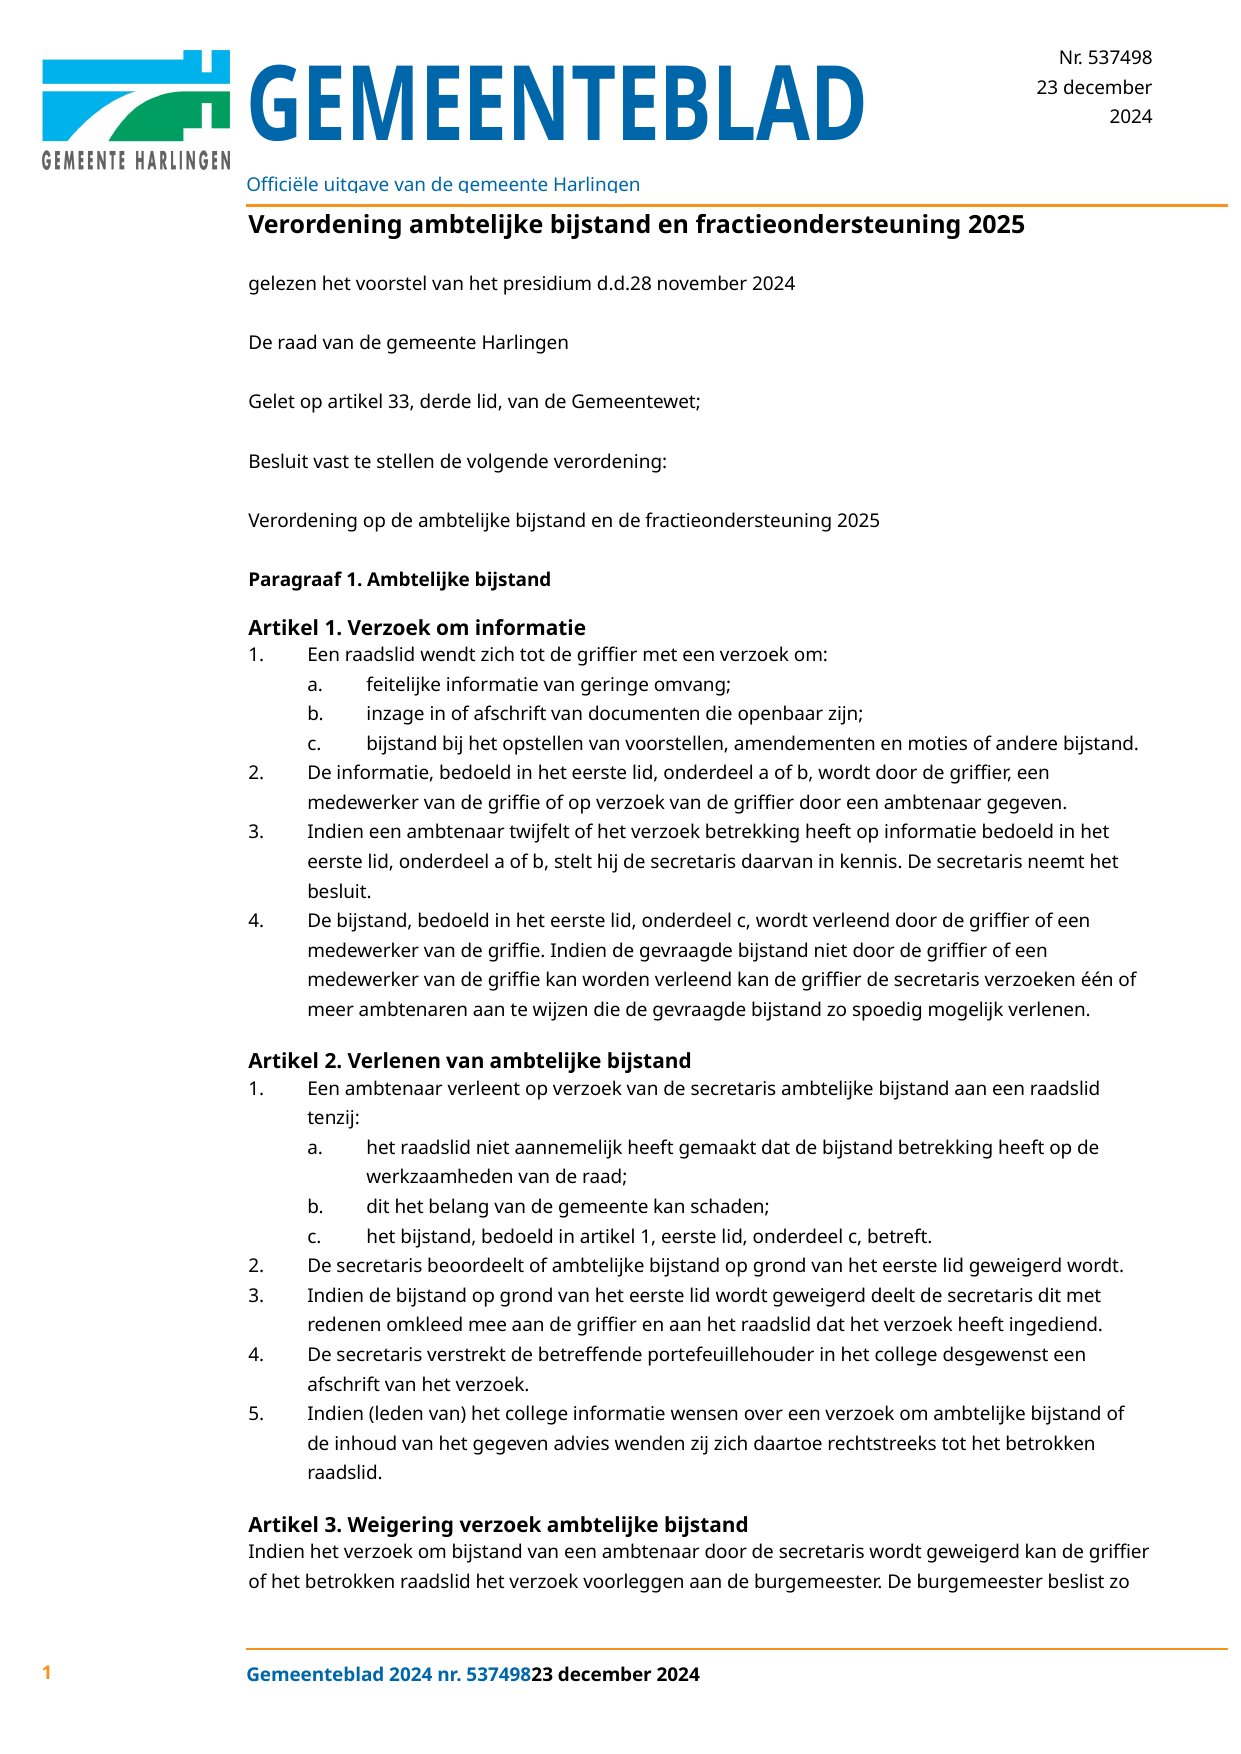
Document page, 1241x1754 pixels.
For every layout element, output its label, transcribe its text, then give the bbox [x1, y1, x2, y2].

picture [41, 47, 231, 172]
text Artikel 2. Verlenen van ambtelijke bijstand [248, 1047, 1152, 1075]
text Gelet op artikel 33, derde lid, van de Gemeentewet; [248, 389, 1152, 414]
list inzage in of afschrift van documenten die openbaar zijn; [307, 700, 1152, 726]
text Indien het verzoek om bijstand van een ambtenaar door de secretaris wordt geweigerd kan de griffier of het betrokken raadslid het verzoek voorleggen aan de burgemeester. De burgemeester beslist zo [248, 1538, 1152, 1594]
list het bijstand, bedoeld in artikel 1, eerste lid, onderdeel c, betreft. [307, 1223, 1152, 1249]
list Indien de bijstand op grond van het eerste lid wordt geweigerd deelt de secretaris dit met redenen omkleed mee aan de griffier en aan het raadslid dat het verzoek heeft ingediend. [248, 1282, 1152, 1337]
text Artikel 1. Verzoek om informatie [248, 613, 1152, 641]
text Paragraaf 1. Ambtelijke bijstand [248, 566, 1152, 592]
text De raad van de gemeente Harlingen [248, 329, 1152, 355]
list De bijstand, bedoeld in het eerste lid, onderdeel c, wordt verleend door de griffier of een medewerker van de griffie. Indien de gevraagde bijstand niet door de griffier of een medewerker van de griffie kan worden verleend kan de griffier de secretaris verzoeken één of meer ambtenaren aan te wijzen die de gevraagde bijstand zo spoedig mogelijk verlenen. [248, 907, 1152, 1022]
list De secretaris beoordeelt of ambtelijke bijstand op grond van het eerste lid geweigerd wordt. [248, 1252, 1152, 1278]
list bijstand bij het opstellen van voorstellen, amendementen en moties of andere bijstand. [307, 730, 1152, 756]
list De secretaris verstrekt de betreffende portefeuillehouder in het college desgewenst een afschrift van het verzoek. [248, 1341, 1152, 1397]
list het raadslid niet aannemelijk heeft gemaakt dat de bijstand betrekking heeft op de werkzaamheden van de raad; [307, 1134, 1152, 1189]
list Indien een ambtenaar twijfelt of het verzoek betrekking heeft op informatie bedoeld in het eerste lid, onderdeel a of b, stelt hij de secretaris daarvan in kennis. De secretaris neemt het besluit. [248, 819, 1152, 903]
list Een ambtenaar verleent op verzoek van de secretaris ambtelijke bijstand aan een raadslid tenzij: [248, 1075, 1152, 1130]
list dit het belang van de gemeente kan schaden; [307, 1193, 1152, 1219]
text Besluit vast te stellen de volgende verordening: [248, 448, 1152, 473]
text Verordening ambtelijke bijstand en fractieondersteuning 2025 [248, 207, 1152, 241]
text gelezen het voorstel van het presidium d.d.28 november 2024 [248, 270, 1152, 296]
list Een raadslid wendt zich tot de griffier met een verzoek om: [248, 641, 1152, 667]
list De informatie, bedoeld in het eerste lid, onderdeel a of b, wordt door de griffier, een medewerker van de griffie of op verzoek van de griffier door een ambtenaar gegeven. [248, 759, 1152, 815]
text Verordening op de ambtelijke bijstand en de fractieondersteuning 2025 [248, 507, 1152, 533]
list Indien (leden van) het college informatie wensen over een verzoek om ambtelijke bijstand of de inhoud van het gegeven advies wenden zij zich daartoe rechtstreeks tot het betrokken raadslid. [248, 1400, 1152, 1485]
text Artikel 3. Weigering verzoek ambtelijke bijstand [248, 1510, 1152, 1538]
list feitelijke informatie van geringe omvang; [307, 671, 1152, 696]
